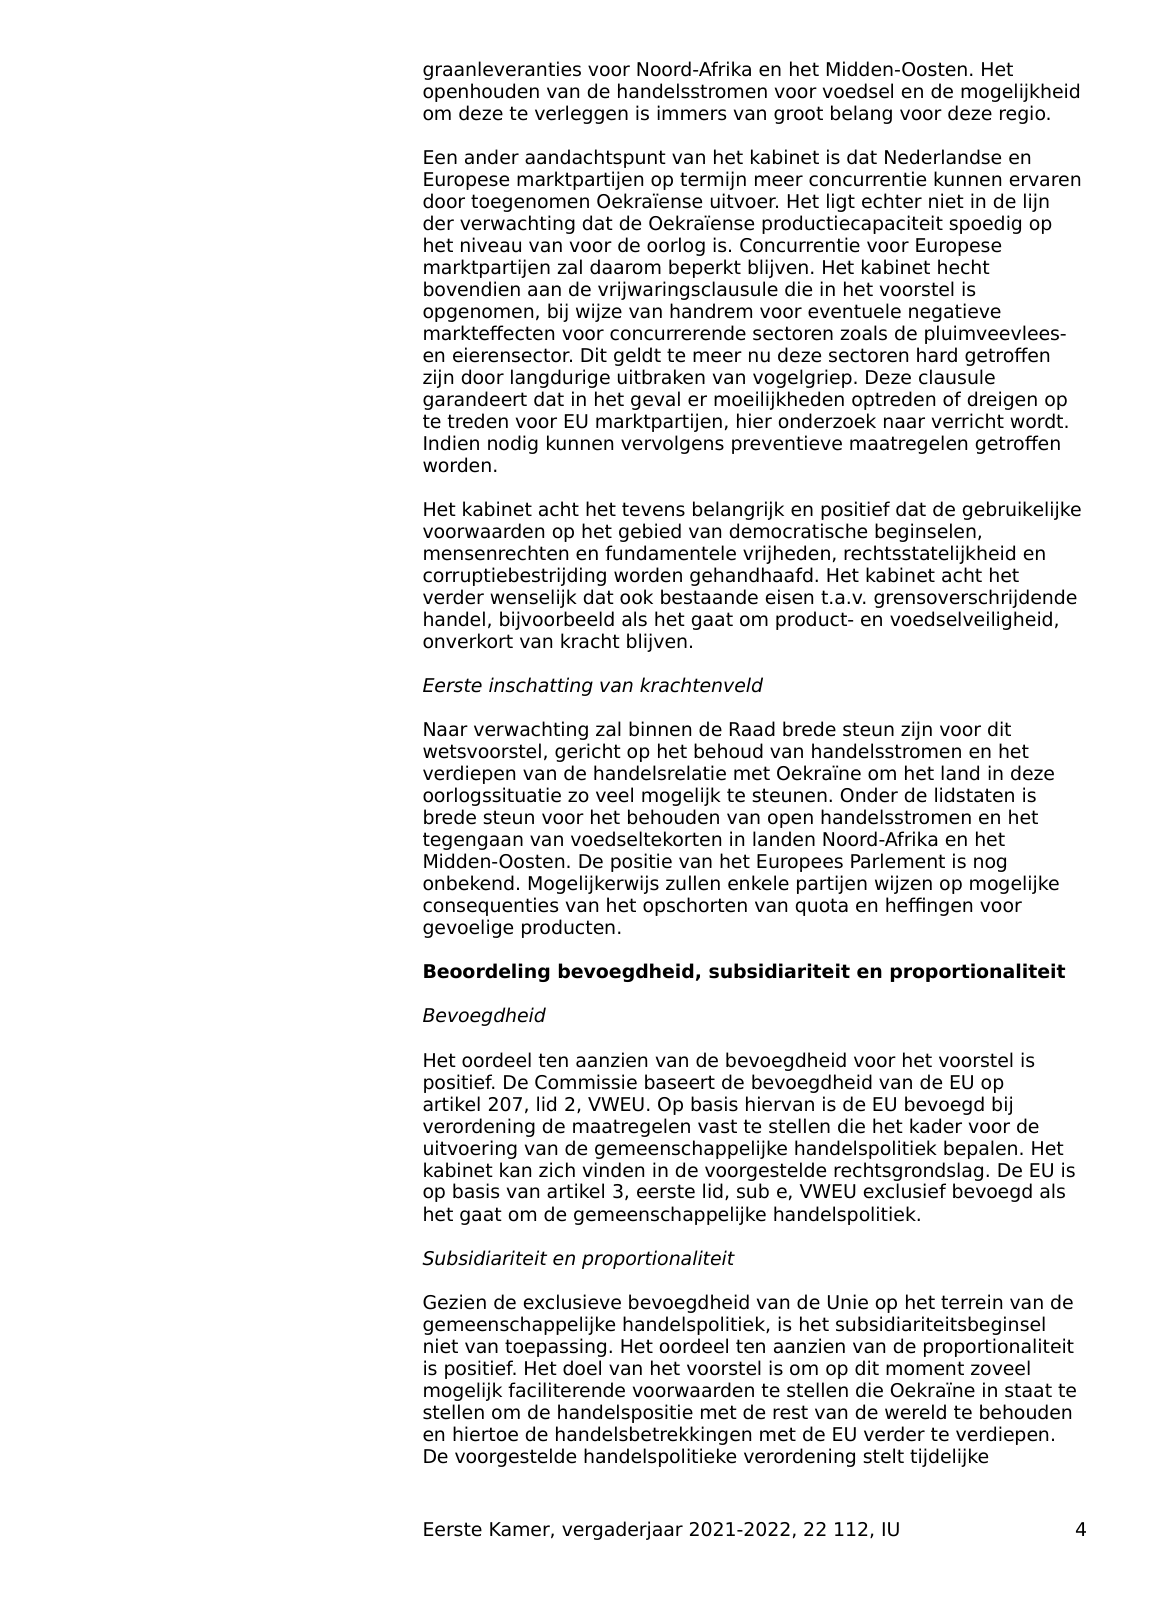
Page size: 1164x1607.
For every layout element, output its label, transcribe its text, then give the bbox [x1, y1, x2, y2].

text Het oordeel ten aanzien van de bevoegdheid voor het voorstel is positief. De Commissie baseert de bevoegdheid van de EU op artikel 207, lid 2, VWEU. Op basis hiervan is de EU bevoegd bij verordening de maatregelen vast te stellen die het kader voor de uitvoering van de gemeenschappelijke handelspolitiek bepalen. Het kabinet kan zich vinden in de voorgestelde rechtsgrondslag. De EU is op basis van artikel 3, eerste lid, sub e, VWEU exclusief bevoegd als het gaat om de gemeenschappelijke handelspolitiek. [422, 1049, 1087, 1225]
text Het kabinet acht het tevens belangrijk en positief dat de gebruikelijke voorwaarden op het gebied van democratische beginselen, mensenrechten en fundamentele vrijheden, rechtsstatelijkheid en corruptiebestrijding worden gehandhaafd. Het kabinet acht het verder wenselijk dat ook bestaande eisen t.a.v. grensoverschrijdende handel, bijvoorbeeld als het gaat om product- en voedselveiligheid, onverkort van kracht blijven. [422, 499, 1087, 653]
text Gezien de exclusieve bevoegdheid van de Unie op het terrein van de gemeenschappelijke handelspolitiek, is het subsidiariteitsbeginsel niet van toepassing. Het oordeel ten aanzien van de proportionaliteit is positief. Het doel van het voorstel is om op dit moment zoveel mogelijk faciliterende voorwaarden te stellen die Oekraïne in staat te stellen om de handelspositie met de rest van de wereld te behouden en hiertoe de handelsbetrekkingen met de EU verder te verdiepen. De voorgestelde handelspolitieke verordening stelt tijdelijke [422, 1292, 1087, 1468]
subtitle Beoordeling bevoegdheid, subsidiariteit en proportionaliteit [422, 961, 1087, 983]
subtitle Bevoegdheid [422, 1005, 1087, 1027]
subtitle Eerste inschatting van krachtenveld [422, 675, 1087, 697]
text graanleveranties voor Noord-Afrika en het Midden-Oosten. Het openhouden van de handelsstromen voor voedsel en de mogelijkheid om deze te verleggen is immers van groot belang voor deze regio. [422, 59, 1087, 125]
text Een ander aandachtspunt van het kabinet is dat Nederlandse en Europese marktpartijen op termijn meer concurrentie kunnen ervaren door toegenomen Oekraïense uitvoer. Het ligt echter niet in de lijn der verwachting dat de Oekraïense productiecapaciteit spoedig op het niveau van voor de oorlog is. Concurrentie voor Europese marktpartijen zal daarom beperkt blijven. Het kabinet hecht bovendien aan de vrijwaringsclausule die in het voorstel is opgenomen, bij wijze van handrem voor eventuele negatieve markteffecten voor concurrerende sectoren zoals de pluimveevlees- en eierensector. Dit geldt te meer nu deze sectoren hard getroffen zijn door langdurige uitbraken van vogelgriep. Deze clausule garandeert dat in het geval er moeilijkheden optreden of dreigen op te treden voor EU marktpartijen, hier onderzoek naar verricht wordt. Indien nodig kunnen vervolgens preventieve maatregelen getroffen worden. [422, 147, 1087, 477]
subtitle Subsidiariteit en proportionaliteit [422, 1248, 1087, 1269]
text Naar verwachting zal binnen de Raad brede steun zijn voor dit wetsvoorstel, gericht op het behoud van handelsstromen en het verdiepen van de handelsrelatie met Oekraïne om het land in deze oorlogssituatie zo veel mogelijk te steunen. Onder de lidstaten is brede steun voor het behouden van open handelsstromen en het tegengaan van voedseltekorten in landen Noord-Afrika en het Midden-Oosten. De positie van het Europees Parlement is nog onbekend. Mogelijkerwijs zullen enkele partijen wijzen op mogelijke consequenties van het opschorten van quota en heffingen voor gevoelige producten. [422, 719, 1087, 939]
